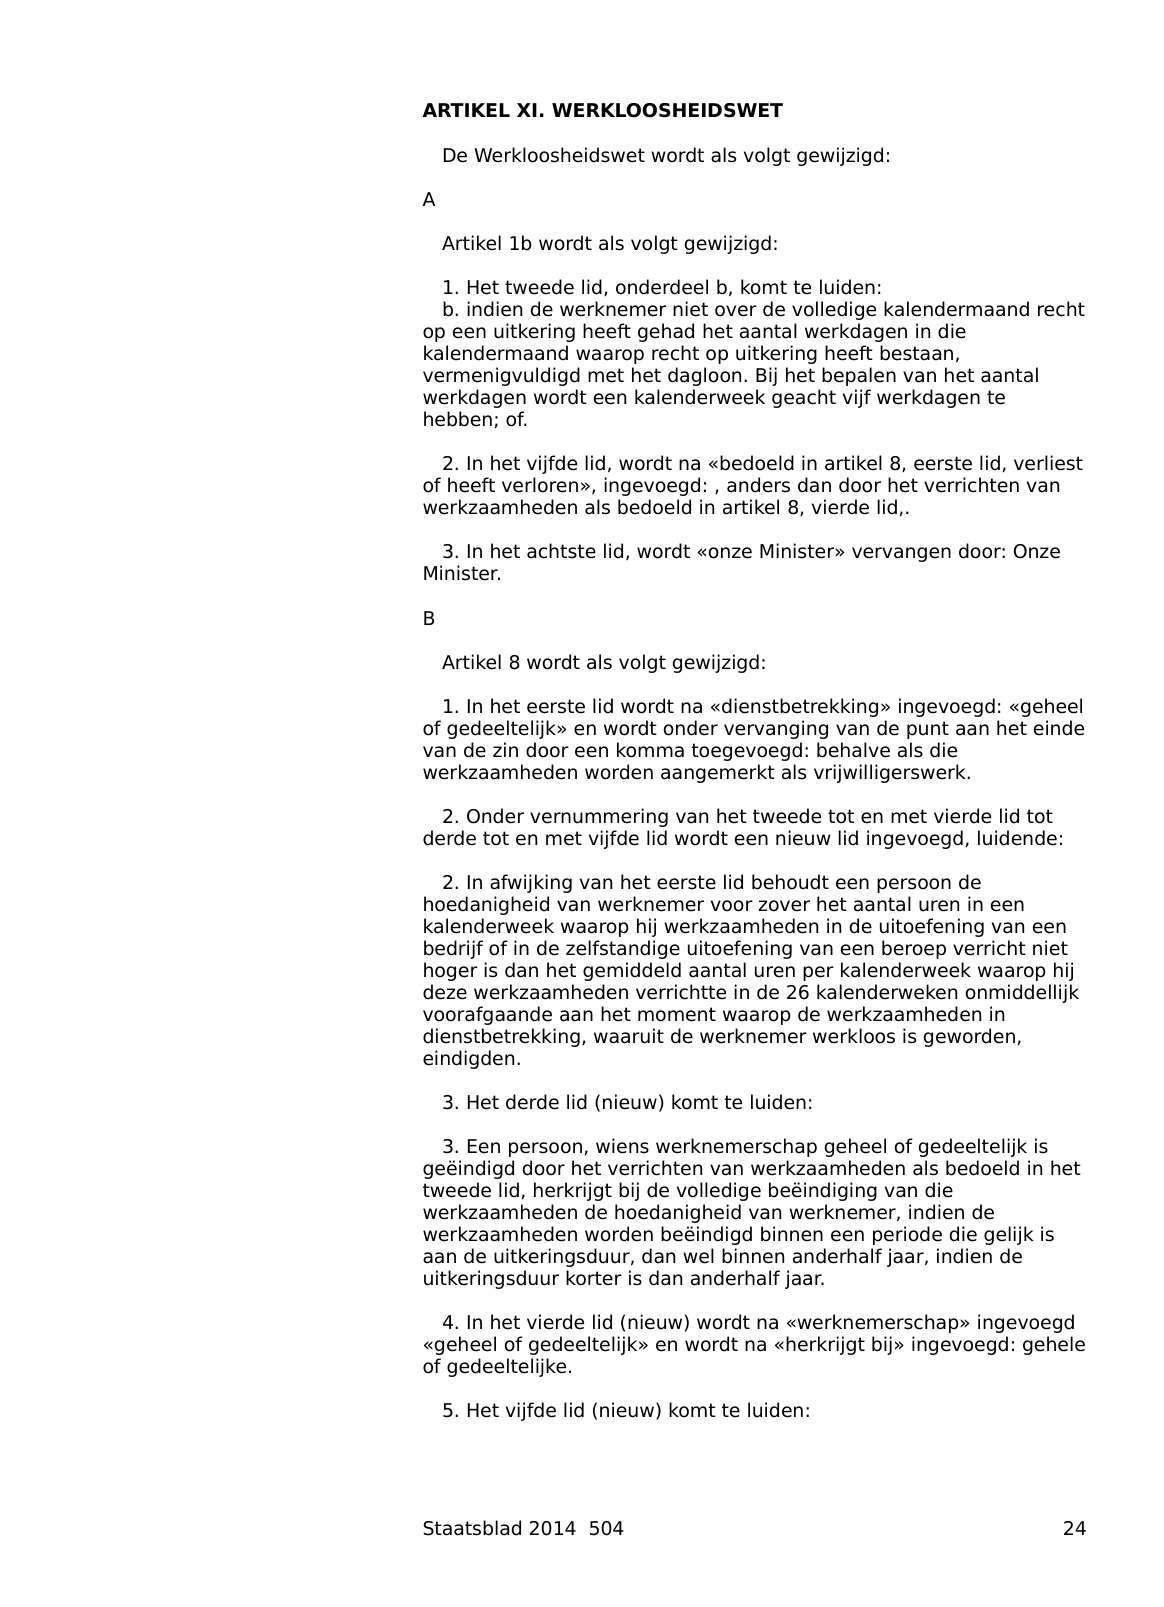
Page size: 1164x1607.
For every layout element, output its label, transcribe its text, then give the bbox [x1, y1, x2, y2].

text 3. In het achtste lid, wordt «onze Minister» vervangen door: Onze Minister. [422, 541, 1087, 585]
text B [422, 607, 1087, 629]
text A [422, 189, 1087, 211]
text b. indien de werknemer niet over de volledige kalendermaand recht op een uitkering heeft gehad het aantal werkdagen in die kalendermaand waarop recht op uitkering heeft bestaan, vermenigvuldigd met het dagloon. Bij het bepalen van het aantal werkdagen wordt een kalenderweek geacht vijf werkdagen te hebben; of. [422, 299, 1087, 431]
subtitle ARTIKEL XI. WERKLOOSHEIDSWET [422, 100, 1087, 122]
text 1. Het tweede lid, onderdeel b, komt te luiden: [422, 277, 1087, 299]
text Artikel 1b wordt als volgt gewijzigd: [422, 233, 1087, 255]
text 2. In het vijfde lid, wordt na «bedoeld in artikel 8, eerste lid, verliest of heeft verloren», ingevoegd: , anders dan door het verrichten van werkzaamheden als bedoeld in artikel 8, vierde lid,. [422, 453, 1087, 519]
text 5. Het vijfde lid (nieuw) komt te luiden: [422, 1400, 1087, 1422]
text Artikel 8 wordt als volgt gewijzigd: [422, 652, 1087, 673]
text 4. In het vierde lid (nieuw) wordt na «werknemerschap» ingevoegd «geheel of gedeeltelijk» en wordt na «herkrijgt bij» ingevoegd: gehele of gedeeltelijke. [422, 1312, 1087, 1378]
text 3. Een persoon, wiens werknemerschap geheel of gedeeltelijk is geëindigd door het verrichten van werkzaamheden als bedoeld in het tweede lid, herkrijgt bij de volledige beëindiging van die werkzaamheden de hoedanigheid van werknemer, indien de werkzaamheden worden beëindigd binnen een periode die gelijk is aan de uitkeringsduur, dan wel binnen anderhalf jaar, indien de uitkeringsduur korter is dan anderhalf jaar. [422, 1136, 1087, 1290]
text 3. Het derde lid (nieuw) komt te luiden: [422, 1092, 1087, 1114]
text De Werkloosheidswet wordt als volgt gewijzigd: [422, 144, 1087, 167]
text 2. In afwijking van het eerste lid behoudt een persoon de hoedanigheid van werknemer voor zover het aantal uren in een kalenderweek waarop hij werkzaamheden in de uitoefening van een bedrijf of in de zelfstandige uitoefening van een beroep verricht niet hoger is dan het gemiddeld aantal uren per kalenderweek waarop hij deze werkzaamheden verrichtte in de 26 kalenderweken onmiddellijk voorafgaande aan het moment waarop de werkzaamheden in dienstbetrekking, waaruit de werknemer werkloos is geworden, eindigden. [422, 872, 1087, 1070]
text 2. Onder vernummering van het tweede tot en met vierde lid tot derde tot en met vijfde lid wordt een nieuw lid ingevoegd, luidende: [422, 806, 1087, 850]
text 1. In het eerste lid wordt na «dienstbetrekking» ingevoegd: «geheel of gedeeltelijk» en wordt onder vervanging van de punt aan het einde van de zin door een komma toegevoegd: behalve als die werkzaamheden worden aangemerkt als vrijwilligerswerk. [422, 696, 1087, 784]
